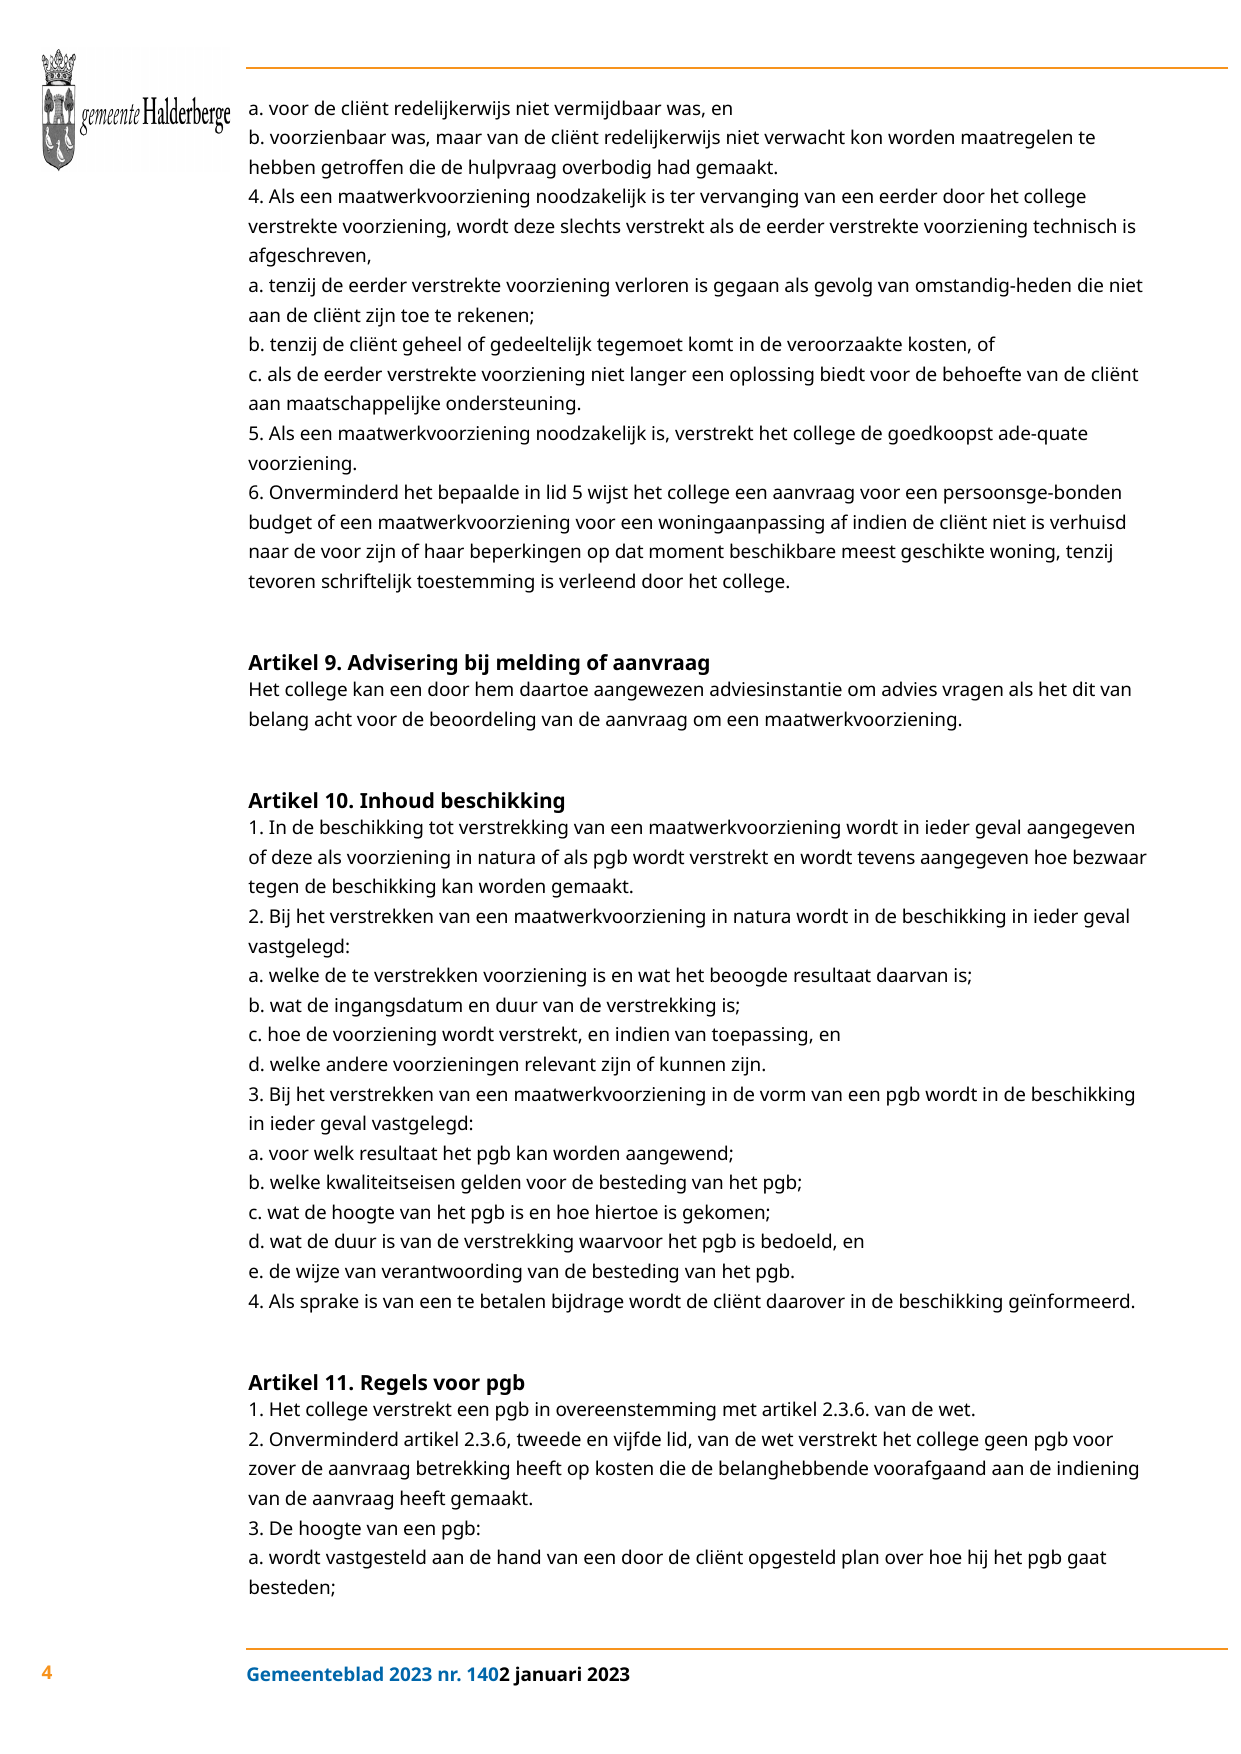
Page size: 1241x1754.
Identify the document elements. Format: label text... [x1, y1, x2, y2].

text 6. Onverminderd het bepaalde in lid 5 wijst het college een aanvraag voor een persoonsge-bonden budget of een maatwerkvoorziening voor een woningaanpassing af indien de cliënt niet is verhuisd naar de voor zijn of haar beperkingen op dat moment beschikbare meest geschikte woning, tenzij tevoren schriftelijk toestemming is verleend door het college. [248, 479, 1152, 594]
text c. wat de hoogte van het pgb is en hoe hiertoe is gekomen; [248, 1199, 1152, 1225]
text 3. Bij het verstrekken van een maatwerkvoorziening in de vorm van een pgb wordt in de beschikking in ieder geval vastgelegd: [248, 1081, 1152, 1136]
text Artikel 10. Inhoud beschikking [248, 786, 1152, 814]
picture [41, 47, 231, 172]
text d. welke andere voorzieningen relevant zijn of kunnen zijn. [248, 1051, 1152, 1077]
text 4. Als sprake is van een te betalen bijdrage wordt de cliënt daarover in de beschikking geïnformeerd. [248, 1288, 1152, 1314]
text Artikel 9. Advisering bij melding of aanvraag [248, 648, 1152, 677]
text Het college kan een door hem daartoe aangewezen adviesinstantie om advies vragen als het dit van belang acht voor de beoordeling van de aanvraag om een maatwerkvoorziening. [248, 677, 1152, 732]
text a. voor welk resultaat het pgb kan worden aangewend; [248, 1140, 1152, 1166]
text b. wat de ingangsdatum en duur van de verstrekking is; [248, 992, 1152, 1018]
text c. als de eerder verstrekte voorziening niet langer een oplossing biedt voor de behoefte van de cliënt aan maatschappelijke ondersteuning. [248, 361, 1152, 416]
text d. wat de duur is van de verstrekking waarvoor het pgb is bedoeld, en [248, 1229, 1152, 1254]
text a. welke de te verstrekken voorziening is en wat het beoogde resultaat daarvan is; [248, 962, 1152, 988]
text e. de wijze van verantwoording van de besteding van het pgb. [248, 1258, 1152, 1284]
text 1. In de beschikking tot verstrekking van een maatwerkvoorziening wordt in ieder geval aangegeven of deze als voorziening in natura of als pgb wordt verstrekt en wordt tevens aangegeven hoe bezwaar tegen de beschikking kan worden gemaakt. [248, 814, 1152, 899]
text c. hoe de voorziening wordt verstrekt, en indien van toepassing, en [248, 1022, 1152, 1047]
text Artikel 11. Regels voor pgb [248, 1368, 1152, 1396]
text 3. De hoogte van een pgb: [248, 1515, 1152, 1540]
text 4. Als een maatwerkvoorziening noodzakelijk is ter vervanging van een eerder door het college verstrekte voorziening, wordt deze slechts verstrekt als de eerder verstrekte voorziening technisch is afgeschreven, [248, 183, 1152, 268]
text 5. Als een maatwerkvoorziening noodzakelijk is, verstrekt het college de goedkoopst ade-quate voorziening. [248, 420, 1152, 476]
text 1. Het college verstrekt een pgb in overeenstemming met artikel 2.3.6. van de wet. [248, 1396, 1152, 1422]
text b. welke kwaliteitseisen gelden voor de besteding van het pgb; [248, 1169, 1152, 1195]
text a. wordt vastgesteld aan de hand van een door de cliënt opgesteld plan over hoe hij het pgb gaat besteden; [248, 1544, 1152, 1599]
text a. tenzij de eerder verstrekte voorziening verloren is gegaan als gevolg van omstandig-heden die niet aan de cliënt zijn toe te rekenen; [248, 272, 1152, 328]
text a. voor de cliënt redelijkerwijs niet vermijdbaar was, en [248, 95, 1152, 121]
text b. voorzienbaar was, maar van de cliënt redelijkerwijs niet verwacht kon worden maatregelen te hebben getroffen die de hulpvraag overbodig had gemaakt. [248, 124, 1152, 180]
text 2. Bij het verstrekken van een maatwerkvoorziening in natura wordt in de beschikking in ieder geval vastgelegd: [248, 903, 1152, 959]
text 2. Onverminderd artikel 2.3.6, tweede en vijfde lid, van de wet verstrekt het college geen pgb voor zover de aanvraag betrekking heeft op kosten die de belanghebbende voorafgaand aan de indiening van de aanvraag heeft gemaakt. [248, 1426, 1152, 1511]
text b. tenzij de cliënt geheel of gedeeltelijk tegemoet komt in de veroorzaakte kosten, of [248, 331, 1152, 357]
